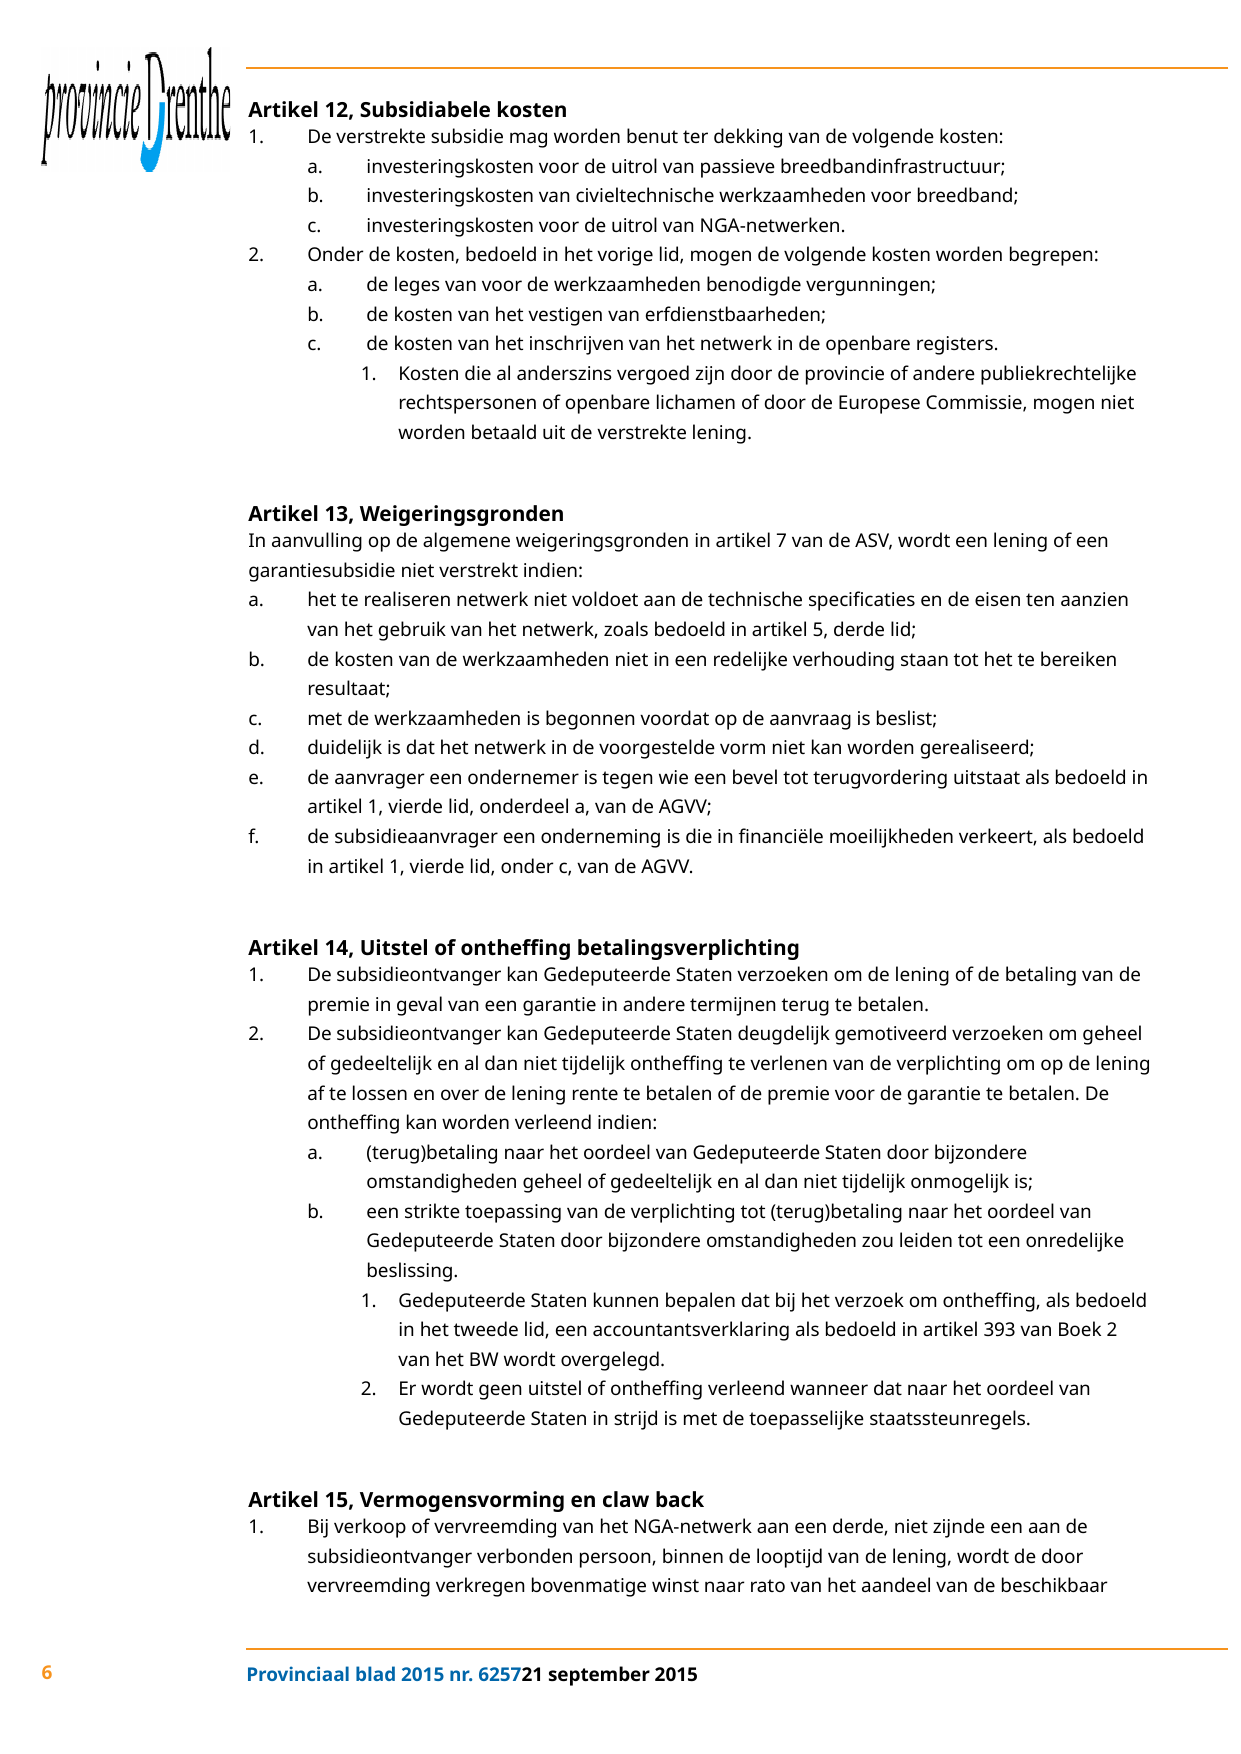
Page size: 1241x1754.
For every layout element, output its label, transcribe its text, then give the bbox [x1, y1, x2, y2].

list het te realiseren netwerk niet voldoet aan de technische specificaties en de eisen ten aanzien van het gebruik van het netwerk, zoals bedoeld in artikel 5, derde lid; [248, 587, 1152, 642]
list investeringskosten voor de uitrol van passieve breedbandinfrastructuur; [307, 153, 1152, 178]
text In aanvulling op de algemene weigeringsgronden in artikel 7 van de ASV, wordt een lening of een garantiesubsidie niet verstrekt indien: [248, 527, 1152, 583]
text Artikel 12, Subsidiabele kosten [248, 95, 1152, 123]
text Artikel 15, Vermogensvorming en claw back [248, 1485, 1152, 1513]
picture [41, 47, 231, 172]
list de subsidieaanvrager een onderneming is die in financiële moeilijkheden verkeert, als bedoeld in artikel 1, vierde lid, onder c, van de AGVV. [248, 823, 1152, 879]
list de kosten van het vestigen van erfdienstbaarheden; [307, 301, 1152, 326]
list duidelijk is dat het netwerk in de voorgestelde vorm niet kan worden gerealiseerd; [248, 734, 1152, 760]
list de kosten van de werkzaamheden niet in een redelijke verhouding staan tot het te bereiken resultaat; [248, 646, 1152, 701]
list Gedeputeerde Staten kunnen bepalen dat bij het verzoek om ontheffing, als bedoeld in het tweede lid, een accountantsverklaring als bedoeld in artikel 393 van Boek 2 van het BW wordt overgelegd. [361, 1287, 1152, 1372]
text Artikel 13, Weigeringsgronden [248, 499, 1152, 527]
list Er wordt geen uitstel of ontheffing verleend wanneer dat naar het oordeel van Gedeputeerde Staten in strijd is met de toepasselijke staatssteunregels. [361, 1376, 1152, 1431]
list Bij verkoop of vervreemding van het NGA-netwerk aan een derde, niet zijnde een aan de subsidieontvanger verbonden persoon, binnen de looptijd van de lening, wordt de door vervreemding verkregen bovenmatige winst naar rato van het aandeel van de beschikbaar [248, 1513, 1152, 1598]
list de aanvrager een ondernemer is tegen wie een bevel tot terugvordering uitstaat als bedoeld in artikel 1, vierde lid, onderdeel a, van de AGVV; [248, 764, 1152, 819]
text Artikel 14, Uitstel of ontheffing betalingsverplichting [248, 933, 1152, 961]
list Onder de kosten, bedoeld in het vorige lid, mogen de volgende kosten worden begrepen: [248, 242, 1152, 267]
list Kosten die al anderszins vergoed zijn door de provincie of andere publiekrechtelijke rechtspersonen of openbare lichamen of door de Europese Commissie, mogen niet worden betaald uit de verstrekte lening. [361, 360, 1152, 445]
list (terug)betaling naar het oordeel van Gedeputeerde Staten door bijzondere omstandigheden geheel of gedeeltelijk en al dan niet tijdelijk onmogelijk is; [307, 1139, 1152, 1194]
list investeringskosten van civieltechnische werkzaamheden voor breedband; [307, 182, 1152, 208]
list investeringskosten voor de uitrol van NGA-netwerken. [307, 212, 1152, 238]
list met de werkzaamheden is begonnen voordat op de aanvraag is beslist; [248, 705, 1152, 731]
list De verstrekte subsidie mag worden benut ter dekking van de volgende kosten: [248, 123, 1152, 149]
list De subsidieontvanger kan Gedeputeerde Staten verzoeken om de lening of de betaling van de premie in geval van een garantie in andere termijnen terug te betalen. [248, 961, 1152, 1017]
list de kosten van het inschrijven van het netwerk in de openbare registers. [307, 330, 1152, 356]
list de leges van voor de werkzaamheden benodigde vergunningen; [307, 271, 1152, 297]
list een strikte toepassing van de verplichting tot (terug)betaling naar het oordeel van Gedeputeerde Staten door bijzondere omstandigheden zou leiden tot een onredelijke beslissing. [307, 1198, 1152, 1283]
list De subsidieontvanger kan Gedeputeerde Staten deugdelijk gemotiveerd verzoeken om geheel of gedeeltelijk en al dan niet tijdelijk ontheffing te verlenen van de verplichting om op de lening af te lossen en over de lening rente te betalen of de premie voor de garantie te betalen. De ontheffing kan worden verleend indien: [248, 1021, 1152, 1135]
